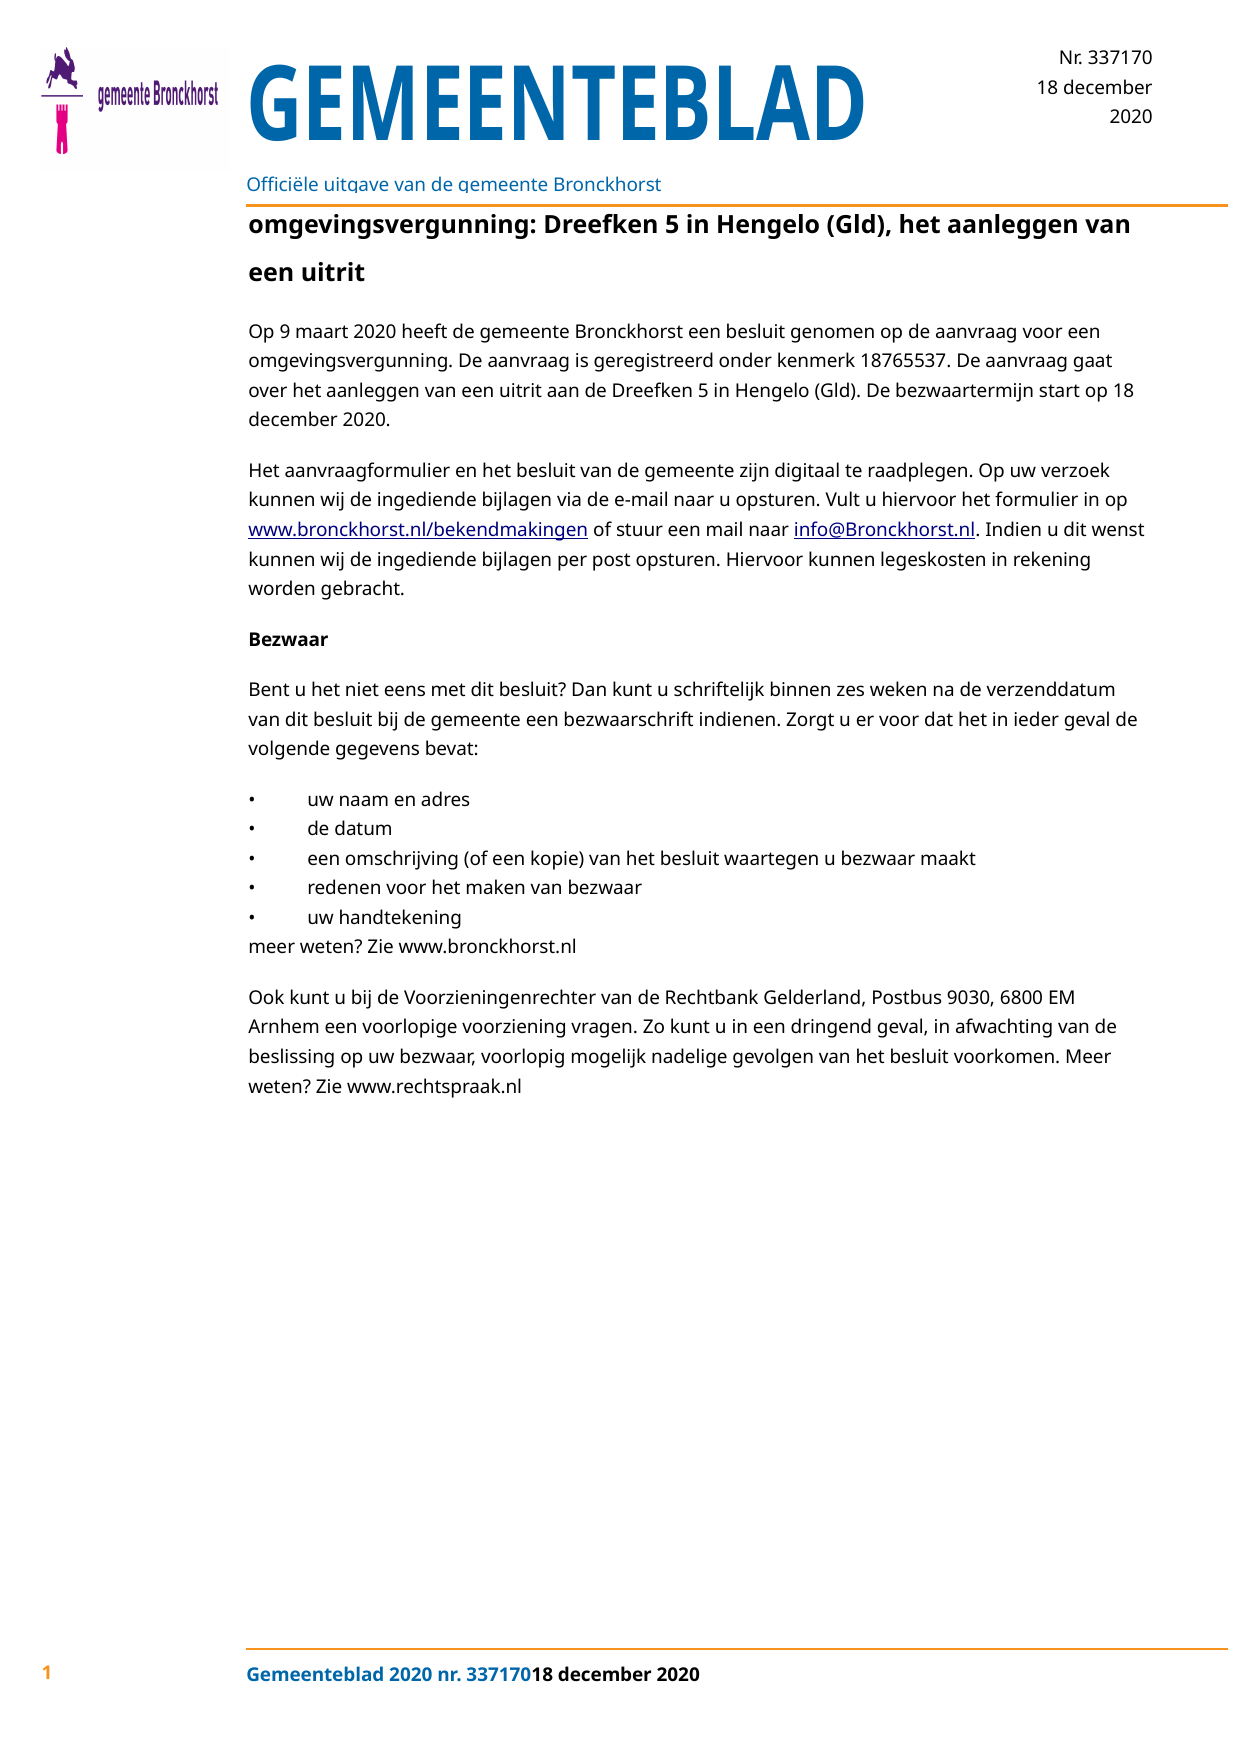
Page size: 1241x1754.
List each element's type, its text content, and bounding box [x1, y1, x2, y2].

text Op 9 maart 2020 heeft de gemeente Bronckhorst een besluit genomen op de aanvraag voor een omgevingsvergunning. De aanvraag is geregistreerd onder kenmerk 18765537. De aanvraag gaat over het aanleggen van een uitrit aan de Dreefken 5 in Hengelo (Gld). De bezwaartermijn start op 18 december 2020. [248, 318, 1152, 432]
list een omschrijving (of een kopie) van het besluit waartegen u bezwaar maakt [248, 845, 1152, 871]
text Het aanvraagformulier en het besluit van de gemeente zijn digitaal te raadplegen. Op uw verzoek kunnen wij de ingediende bijlagen via de e-mail naar u opsturen. Vult u hiervoor het formulier in op www.bronckhorst.nl/bekendmakingen of stuur een mail naar info@Bronckhorst.nl. Indien u dit wenst kunnen wij de ingediende bijlagen per post opsturen. Hiervoor kunnen legeskosten in rekening worden gebracht. [248, 457, 1152, 601]
list uw handtekening [248, 904, 1152, 930]
picture [41, 47, 231, 172]
text meer weten? Zie www.bronckhorst.nl [248, 934, 1152, 959]
list redenen voor het maken van bezwaar [248, 874, 1152, 900]
list de datum [248, 815, 1152, 841]
text Bent u het niet eens met dit besluit? Dan kunt u schriftelijk binnen zes weken na de verzenddatum van dit besluit bij de gemeente een bezwaarschrift indienen. Zorgt u er voor dat het in ieder geval de volgende gegevens bevat: [248, 676, 1152, 761]
text omgevingsvergunning: Dreefken 5 in Hengelo (Gld), het aanleggen van een uitrit [248, 207, 1152, 288]
text Ook kunt u bij de Voorzieningenrechter van de Rechtbank Gelderland, Postbus 9030, 6800 EM Arnhem een voorlopige voorziening vragen. Zo kunt u in een dringend geval, in afwachting van de beslissing op uw bezwaar, voorlopig mogelijk nadelige gevolgen van het besluit voorkomen. Meer weten? Zie www.rechtspraak.nl [248, 984, 1152, 1099]
text Bezwaar [248, 626, 1152, 652]
list uw naam en adres [248, 786, 1152, 812]
